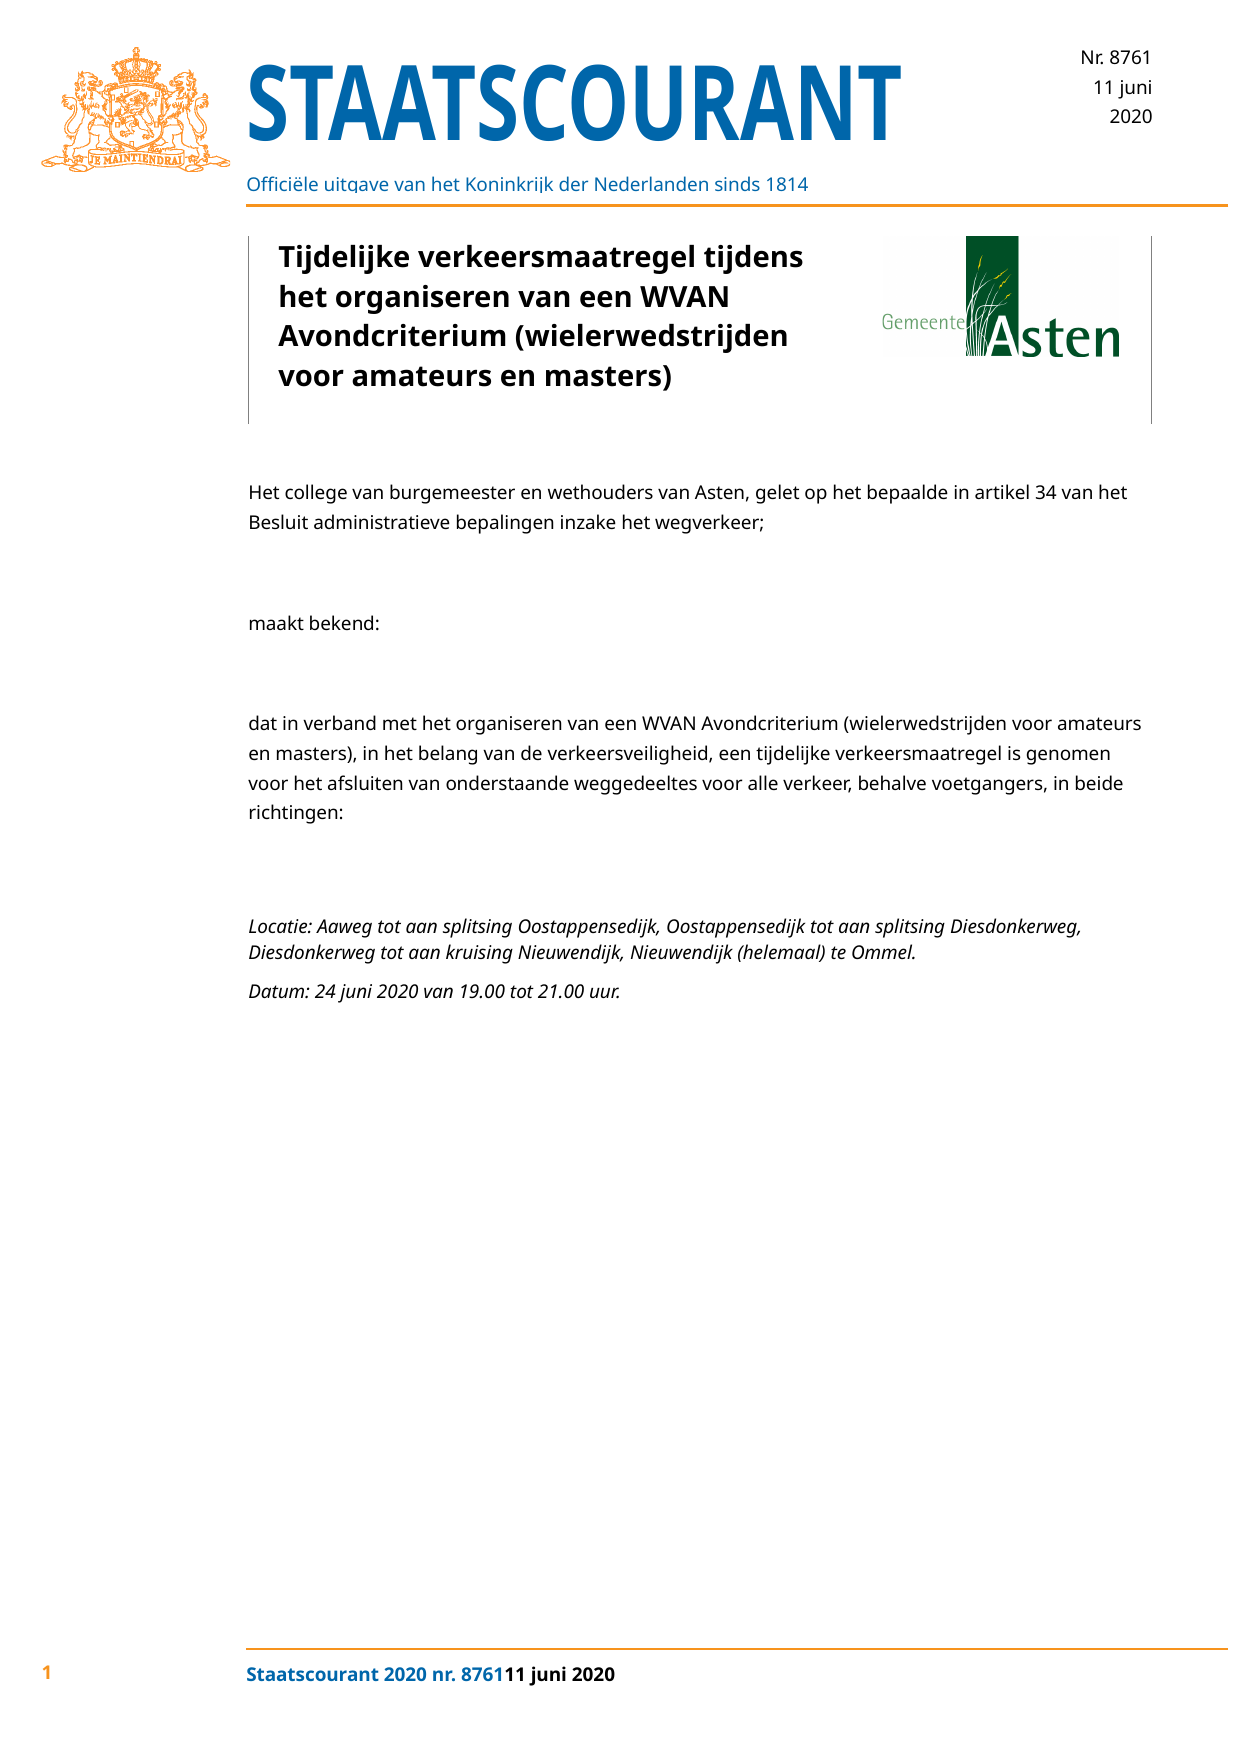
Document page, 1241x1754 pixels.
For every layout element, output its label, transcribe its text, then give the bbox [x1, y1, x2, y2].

table_header [850, 236, 1151, 424]
text dat in verband met het organiseren van een WVAN Avondcriterium (wielerwedstrijden voor amateurs en masters), in het belang van de verkeersveiligheid, een tijdelijke verkeersmaatregel is genomen voor het afsluiten van onderstaande weggedeeltes voor alle verkeer, behalve voetgangers, in beide richtingen: [248, 711, 1152, 825]
text maakt bekend: [248, 610, 1152, 636]
text Locatie: Aaweg tot aan splitsing Oostappensedijk, Oostappensedijk tot aan splitsing Diesdonkerweg, Diesdonkerweg tot aan kruising Nieuwendijk, Nieuwendijk (helemaal) te Ommel. [248, 914, 1152, 965]
text Datum: 24 juni 2020 van 19.00 tot 21.00 uur. [248, 979, 1152, 1004]
picture [882, 236, 1119, 357]
picture [41, 47, 231, 172]
text Het college van burgemeester en wethouders van Asten, gelet op het bepaalde in artikel 34 van het Besluit administratieve bepalingen inzake het wegverkeer; [248, 479, 1152, 535]
table_header Tijdelijke verkeersmaatregel tijdens het organiseren van een WVAN Avondcriterium (wielerwedstrijden voor amateurs en masters) [249, 236, 850, 424]
